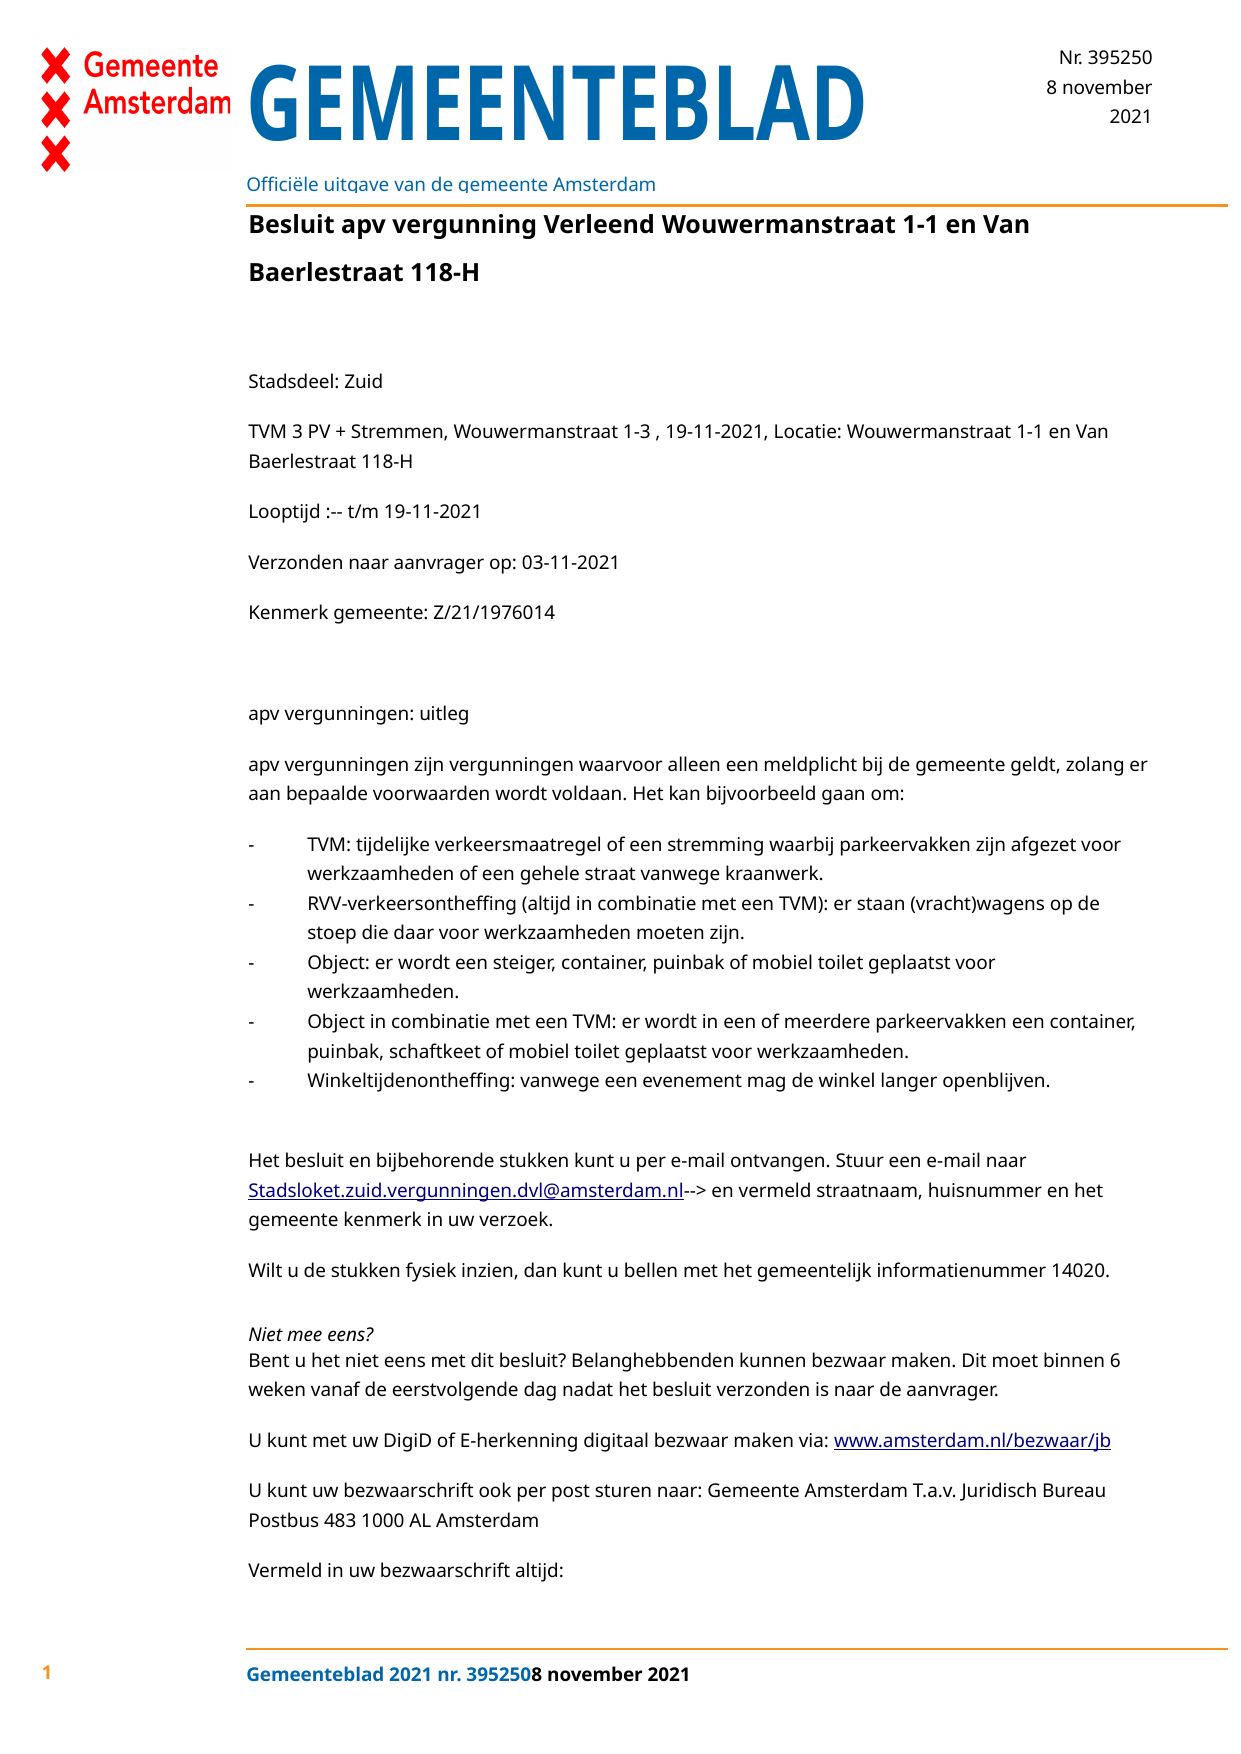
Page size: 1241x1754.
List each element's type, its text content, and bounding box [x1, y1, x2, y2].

text Besluit apv vergunning Verleend Wouwermanstraat 1-1 en Van Baerlestraat 118-H [248, 207, 1152, 288]
text Kenmerk gemeente: Z/21/1976014 [248, 599, 1152, 625]
picture [41, 47, 231, 172]
text Het besluit en bijbehorende stukken kunt u per e-mail ontvangen. Stuur een e-mail naar Stadsloket.zuid.vergunningen.dvl@amsterdam.nl--> en vermeld straatnaam, huisnummer en het gemeente kenmerk in uw verzoek. [248, 1147, 1152, 1232]
list Object in combinatie met een TVM: er wordt in een of meerdere parkeervakken een container, puinbak, schaftkeet of mobiel toilet geplaatst voor werkzaamheden. [248, 1008, 1152, 1064]
text U kunt met uw DigiD of E-herkenning digitaal bezwaar maken via: www.amsterdam.nl/bezwaar/jb [248, 1427, 1152, 1452]
text Bent u het niet eens met dit besluit? Belanghebbenden kunnen bezwaar maken. Dit moet binnen 6 weken vanaf de eerstvolgende dag nadat het besluit verzonden is naar de aanvrager. [248, 1347, 1152, 1402]
text Niet mee eens? [248, 1321, 1152, 1347]
text Stadsdeel: Zuid [248, 368, 1152, 394]
list RVV-verkeersontheffing (altijd in combinatie met een TVM): er staan (vracht)wagens op de stoep die daar voor werkzaamheden moeten zijn. [248, 890, 1152, 945]
text Wilt u de stukken fysiek inzien, dan kunt u bellen met het gemeentelijk informatienummer 14020. [248, 1257, 1152, 1283]
list Winkeltijdenontheffing: vanwege een evenement mag de winkel langer openblijven. [248, 1067, 1152, 1093]
text apv vergunningen zijn vergunningen waarvoor alleen een meldplicht bij de gemeente geldt, zolang er aan bepaalde voorwaarden wordt voldaan. Het kan bijvoorbeeld gaan om: [248, 751, 1152, 806]
text Looptijd :-- t/m 19-11-2021 [248, 499, 1152, 524]
list Object: er wordt een steiger, container, puinbak of mobiel toilet geplaatst voor werkzaamheden. [248, 949, 1152, 1004]
text U kunt uw bezwaarschrift ook per post sturen naar: Gemeente Amsterdam T.a.v. Juridisch Bureau Postbus 483 1000 AL Amsterdam [248, 1477, 1152, 1532]
text Vermeld in uw bezwaarschrift altijd: [248, 1557, 1152, 1583]
text Verzonden naar aanvrager op: 03-11-2021 [248, 549, 1152, 575]
list TVM: tijdelijke verkeersmaatregel of een stremming waarbij parkeervakken zijn afgezet voor werkzaamheden of een gehele straat vanwege kraanwerk. [248, 831, 1152, 886]
text TVM 3 PV + Stremmen, Wouwermanstraat 1-3 , 19-11-2021, Locatie: Wouwermanstraat 1-1 en Van Baerlestraat 118-H [248, 419, 1152, 474]
text apv vergunningen: uitleg [248, 700, 1152, 726]
